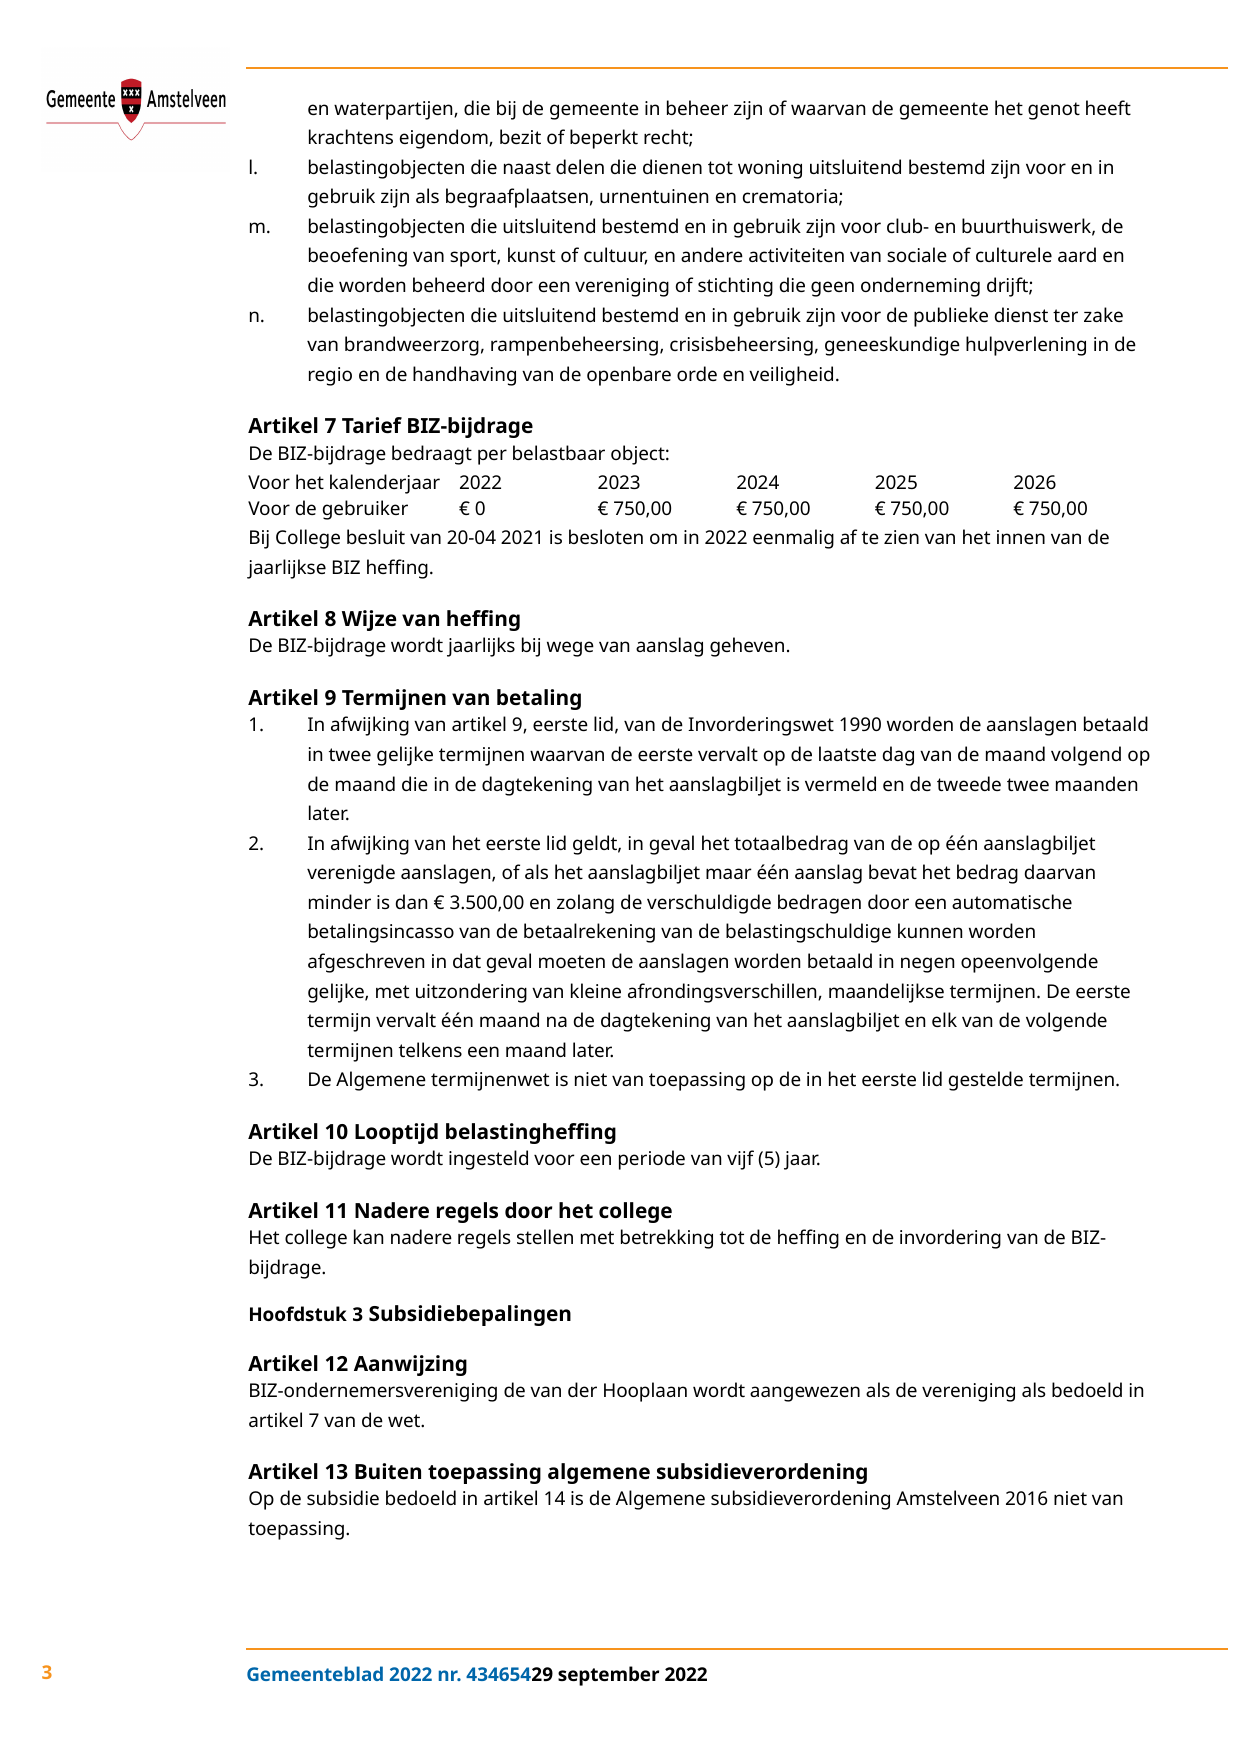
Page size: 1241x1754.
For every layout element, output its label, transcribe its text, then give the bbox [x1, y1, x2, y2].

text Artikel 11 Nadere regels door het college [248, 1196, 1152, 1224]
table_cell € 750,00 [1013, 495, 1152, 521]
text De BIZ-bijdrage wordt jaarlijks bij wege van aanslag geheven. [248, 633, 1152, 658]
list In afwijking van het eerste lid geldt, in geval het totaalbedrag van de op één aanslagbiljet verenigde aanslagen, of als het aanslagbiljet maar één aanslag bevat het bedrag daarvan minder is dan € 3.500,00 en zolang de verschuldigde bedragen door een automatische betalingsincasso van de betaalrekening van de belastingschuldige kunnen worden afgeschreven in dat geval moeten de aanslagen worden betaald in negen opeenvolgende gelijke, met uitzondering van kleine afrondingsverschillen, maandelijkse termijnen. De eerste termijn vervalt één maand na de dagtekening van het aanslagbiljet en elk van de volgende termijnen telkens een maand later. [248, 830, 1152, 1063]
list en waterpartijen, die bij de gemeente in beheer zijn of waarvan de gemeente het genot heeft krachtens eigendom, bezit of beperkt recht; [248, 95, 1152, 150]
text Hoofdstuk 3 Subsidiebepalingen [248, 1299, 1152, 1328]
text Artikel 7 Tarief BIZ-bijdrage [248, 411, 1152, 440]
list In afwijking van artikel 9, eerste lid, van de Invorderingswet 1990 worden de aanslagen betaald in twee gelijke termijnen waarvan de eerste vervalt op de laatste dag van de maand volgend op de maand die in de dagtekening van het aanslagbiljet is vermeld en de tweede twee maanden later. [248, 712, 1152, 826]
table_header 2025 [875, 470, 1013, 495]
table_header Voor het kalenderjaar [248, 470, 459, 495]
list belastingobjecten die naast delen die dienen tot woning uitsluitend bestemd zijn voor en in gebruik zijn als begraafplaatsen, urnentuinen en crematoria; [248, 154, 1152, 209]
text BIZ-ondernemersvereniging de van der Hooplaan wordt aangewezen als de vereniging als bedoeld in artikel 7 van de wet. [248, 1377, 1152, 1432]
list belastingobjecten die uitsluitend bestemd en in gebruik zijn voor de publieke dienst ter zake van brandweerzorg, rampenbeheersing, crisisbeheersing, geneeskundige hulpverlening in de regio en de handhaving van de openbare orde en veiligheid. [248, 302, 1152, 387]
text Bij College besluit van 20-04 2021 is besloten om in 2022 eenmalig af te zien van het innen van de jaarlijkse BIZ heffing. [248, 524, 1152, 579]
text Artikel 13 Buiten toepassing algemene subsidieverordening [248, 1457, 1152, 1486]
list belastingobjecten die uitsluitend bestemd en in gebruik zijn voor club- en buurthuiswerk, de beoefening van sport, kunst of cultuur, en andere activiteiten van sociale of culturele aard en die worden beheerd door een vereniging of stichting die geen onderneming drijft; [248, 213, 1152, 298]
text Artikel 9 Termijnen van betaling [248, 683, 1152, 712]
list De Algemene termijnenwet is niet van toepassing op de in het eerste lid gestelde termijnen. [248, 1067, 1152, 1092]
table_cell Voor de gebruiker [248, 495, 459, 521]
table_cell € 0 [459, 495, 597, 521]
text Het college kan nadere regels stellen met betrekking tot de heffing en de invordering van de BIZ-bijdrage. [248, 1224, 1152, 1279]
table_header 2022 [459, 470, 597, 495]
table_header 2024 [736, 470, 874, 495]
table_cell € 750,00 [736, 495, 874, 521]
text De BIZ-bijdrage wordt ingesteld voor een periode van vijf (5) jaar. [248, 1145, 1152, 1171]
text De BIZ-bijdrage bedraagt per belastbaar object: [248, 440, 1152, 466]
table_header 2026 [1013, 470, 1152, 495]
table_header 2023 [598, 470, 736, 495]
picture [41, 47, 231, 172]
text Artikel 12 Aanwijzing [248, 1349, 1152, 1377]
table_cell € 750,00 [875, 495, 1013, 521]
text Artikel 10 Looptijd belastingheffing [248, 1117, 1152, 1145]
text Op de subsidie bedoeld in artikel 14 is de Algemene subsidieverordening Amstelveen 2016 niet van toepassing. [248, 1486, 1152, 1541]
table_cell € 750,00 [598, 495, 736, 521]
text Artikel 8 Wijze van heffing [248, 604, 1152, 633]
